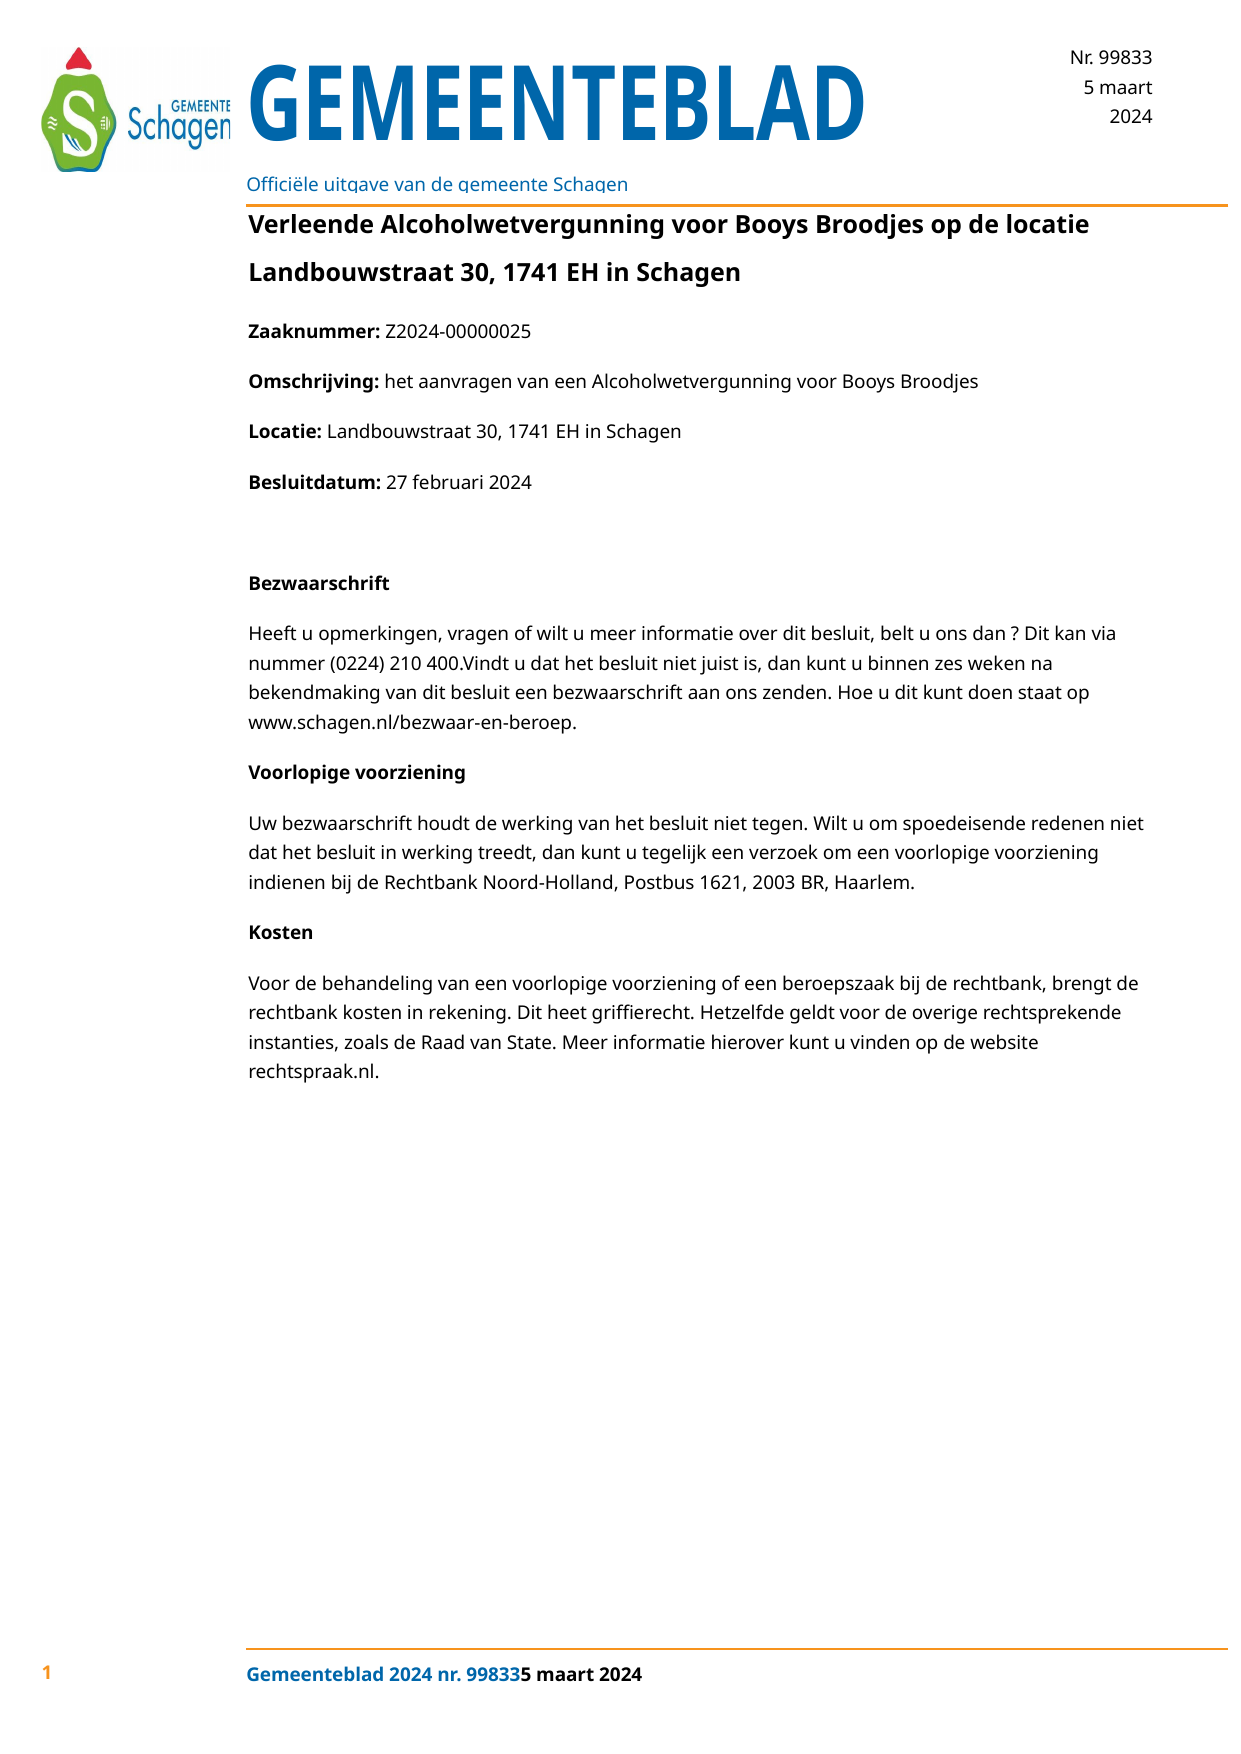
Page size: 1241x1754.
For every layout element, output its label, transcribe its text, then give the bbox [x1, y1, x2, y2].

text Verleende Alcoholwetvergunning voor Booys Broodjes op de locatie Landbouwstraat 30, 1741 EH in Schagen [248, 207, 1152, 288]
picture [41, 47, 231, 172]
text Besluitdatum: 27 februari 2024 [248, 469, 1152, 495]
text Voor de behandeling van een voorlopige voorziening of een beroepszaak bij de rechtbank, brengt de rechtbank kosten in rekening. Dit heet griffierecht. Hetzelfde geldt voor de overige rechtsprekende instanties, zoals de Raad van State. Meer informatie hierover kunt u vinden op de website rechtspraak.nl. [248, 970, 1152, 1084]
text Uw bezwaarschrift houdt de werking van het besluit niet tegen. Wilt u om spoedeisende redenen niet dat het besluit in werking treedt, dan kunt u tegelijk een verzoek om een voorlopige voorziening indienen bij de Rechtbank Noord-Holland, Postbus 1621, 2003 BR, Haarlem. [248, 810, 1152, 895]
text Omschrijving: het aanvragen van een Alcoholwetvergunning voor Booys Broodjes [248, 368, 1152, 394]
text Kosten [248, 919, 1152, 945]
text Voorlopige voorziening [248, 759, 1152, 785]
text Heeft u opmerkingen, vragen of wilt u meer informatie over dit besluit, belt u ons dan ? Dit kan via nummer (0224) 210 400.Vindt u dat het besluit niet juist is, dan kunt u binnen zes weken na bekendmaking van dit besluit een bezwaarschrift aan ons zenden. Hoe u dit kunt doen staat op www.schagen.nl/bezwaar-en-beroep. [248, 620, 1152, 735]
text Locatie: Landbouwstraat 30, 1741 EH in Schagen [248, 419, 1152, 444]
text Bezwaarschrift [248, 570, 1152, 596]
text Zaaknummer: Z2024-00000025 [248, 318, 1152, 344]
